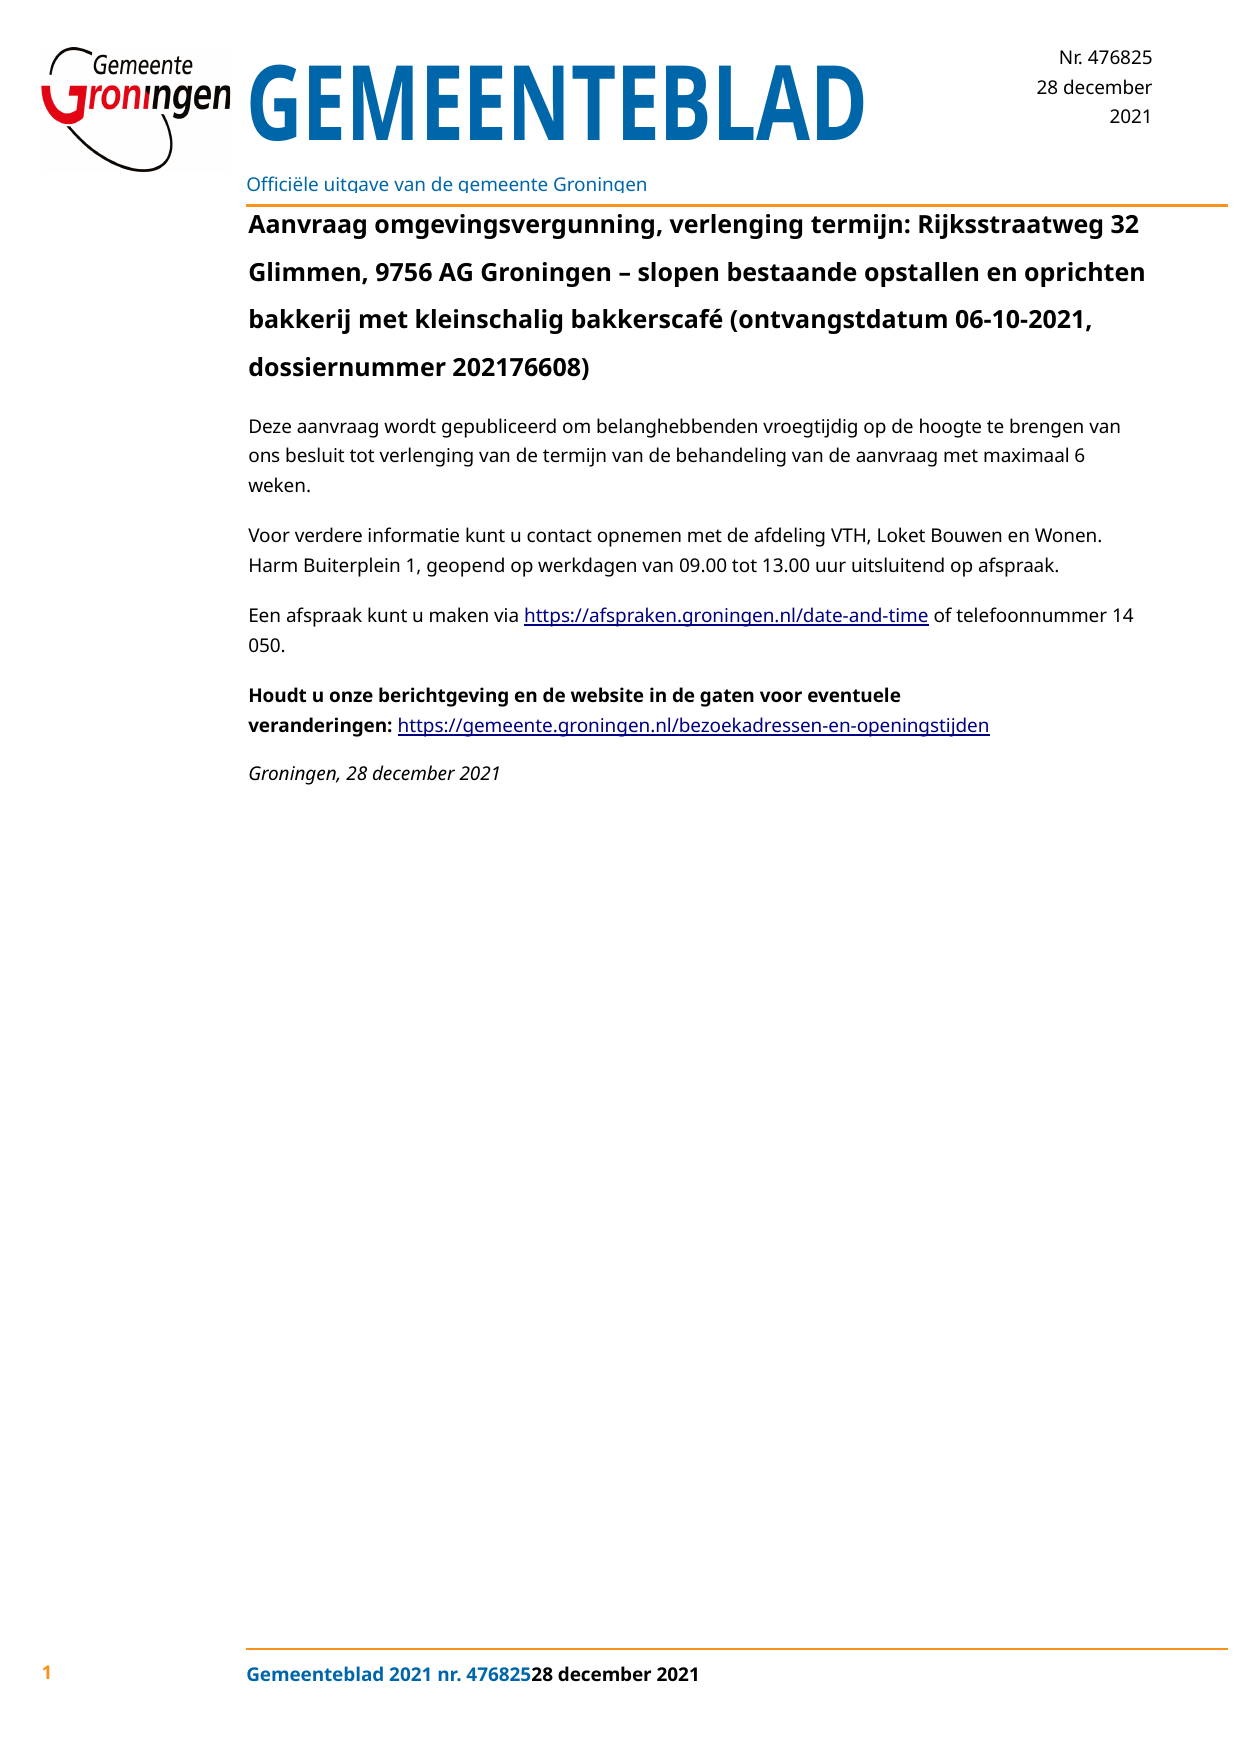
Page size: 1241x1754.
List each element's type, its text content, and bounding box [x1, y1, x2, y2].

text Aanvraag omgevingsvergunning, verlenging termijn: Rijksstraatweg 32 Glimmen, 9756 AG Groningen – slopen bestaande opstallen en oprichten bakkerij met kleinschalig bakkerscafé (ontvangstdatum 06-10-2021, dossiernummer 202176608) [248, 207, 1152, 384]
text Deze aanvraag wordt gepubliceerd om belanghebbenden vroegtijdig op de hoogte te brengen van ons besluit tot verlenging van de termijn van de behandeling van de aanvraag met maximaal 6 weken. [248, 413, 1152, 498]
text Een afspraak kunt u maken via https://afspraken.groningen.nl/date-and-time of telefoonnummer 14 050. [248, 603, 1152, 658]
text Groningen, 28 december 2021 [248, 760, 1152, 786]
picture [41, 47, 231, 172]
text Voor verdere informatie kunt u contact opnemen met de afdeling VTH, Loket Bouwen en Wonen. Harm Buiterplein 1, geopend op werkdagen van 09.00 tot 13.00 uur uitsluitend op afspraak. [248, 523, 1152, 578]
text Houdt u onze berichtgeving en de website in de gaten voor eventuele veranderingen: https://gemeente.groningen.nl/bezoekadressen-en-openingstijden [248, 683, 1152, 738]
